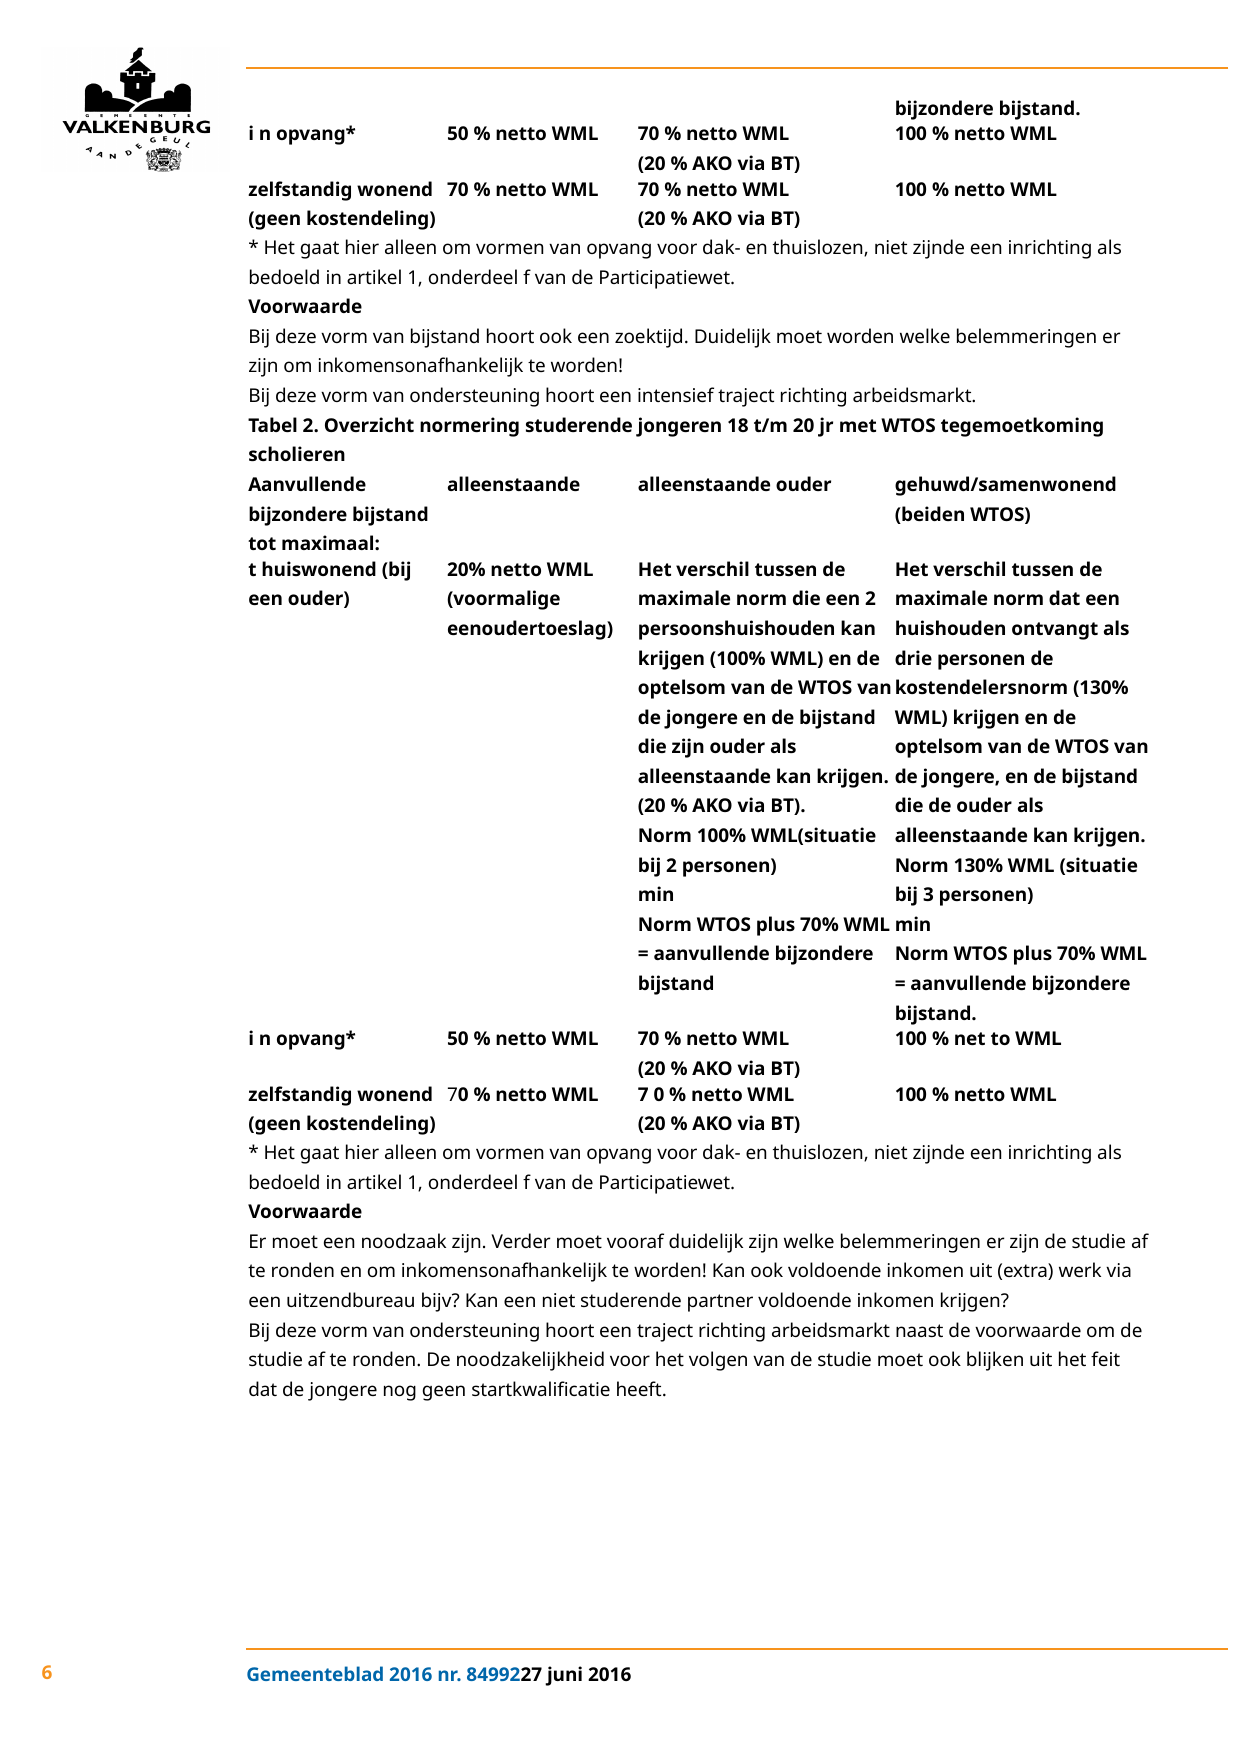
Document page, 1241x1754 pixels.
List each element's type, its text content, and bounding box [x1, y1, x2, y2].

text Er moet een noodzaak zijn. Verder moet vooraf duidelijk zijn welke belemmeringen er zijn de studie af te ronden en om inkomensonafhankelijk te worden! Kan ook voldoende inkomen uit (extra) werk via een uitzendbureau bijv? Kan een niet studerende partner voldoende inkomen krijgen? [248, 1228, 1152, 1313]
picture [41, 47, 231, 172]
table_cell 70 % netto WML [447, 176, 638, 231]
text Tabel 2. Overzicht normering studerende jongeren 18 t/m 20 jr met WTOS tegemoetkoming scholieren [248, 412, 1152, 467]
table_cell 100 % net to WML [895, 1026, 1152, 1081]
table_cell zelfstandig wonend (geen kostendeling) [248, 176, 447, 231]
text Voorwaarde [248, 293, 1152, 319]
table_cell [638, 95, 894, 121]
text Bij deze vorm van bijstand hoort ook een zoektijd. Duidelijk moet worden welke belemmeringen er zijn om inkomensonafhankelijk te worden! [248, 323, 1152, 378]
table_cell bijzondere bijstand. [895, 95, 1152, 121]
table_cell 100 % netto WML [895, 176, 1152, 231]
table_cell 70 % netto WML (20 % AKO via BT) [638, 1026, 894, 1081]
table_cell zelfstandig wonend (geen kostendeling) [248, 1081, 447, 1136]
table_cell 20% netto WML (voormalige eenoudertoeslag) [447, 556, 638, 1026]
text Voorwaarde [248, 1198, 1152, 1224]
table_cell 100 % netto WML [895, 1081, 1152, 1136]
table_cell 70 % netto WML [447, 1081, 638, 1136]
table_cell i n opvang* [248, 121, 447, 176]
table_cell [447, 95, 638, 121]
text * Het gaat hier alleen om vormen van opvang voor dak- en thuislozen, niet zijnde een inrichting als bedoeld in artikel 1, onderdeel f van de Participatiewet. [248, 1139, 1152, 1195]
table_cell 100 % netto WML [895, 121, 1152, 176]
table_cell t huiswonend (bij een ouder) [248, 556, 447, 1026]
table_header gehuwd/samenwonend (beiden WTOS) [895, 471, 1152, 556]
table_cell 50 % netto WML [447, 1026, 638, 1081]
table_header Aanvullende bijzondere bijstand tot maximaal: [248, 471, 447, 556]
text Bij deze vorm van ondersteuning hoort een intensief traject richting arbeidsmarkt. [248, 382, 1152, 408]
table_cell 50 % netto WML [447, 121, 638, 176]
table_cell Het verschil tussen de maximale norm die een 2 persoonshuishouden kan krijgen (100% WML) en de optelsom van de WTOS van de jongere en de bijstand die zijn ouder als alleenstaande kan krijgen. (20 % AKO via BT). Norm 100% WML(situatie bij 2 personen) min Norm WTOS plus 70% WML = aanvullende bijzondere bijstand [638, 556, 894, 1026]
table_cell [248, 95, 447, 121]
table_cell 70 % netto WML (20 % AKO via BT) [638, 121, 894, 176]
table_cell 7 0 % netto WML (20 % AKO via BT) [638, 1081, 894, 1136]
table_header alleenstaande ouder [638, 471, 894, 556]
table_header alleenstaande [447, 471, 638, 556]
table_cell 70 % netto WML (20 % AKO via BT) [638, 176, 894, 231]
text Bij deze vorm van ondersteuning hoort een traject richting arbeidsmarkt naast de voorwaarde om de studie af te ronden. De noodzakelijkheid voor het volgen van de studie moet ook blijken uit het feit dat de jongere nog geen startkwalificatie heeft. [248, 1317, 1152, 1402]
text * Het gaat hier alleen om vormen van opvang voor dak- en thuislozen, niet zijnde een inrichting als bedoeld in artikel 1, onderdeel f van de Participatiewet. [248, 234, 1152, 290]
table_cell i n opvang* [248, 1026, 447, 1081]
table_cell Het verschil tussen de maximale norm dat een huishouden ontvangt als drie personen de kostendelersnorm (130% WML) krijgen en de optelsom van de WTOS van de jongere, en de bijstand die de ouder als alleenstaande kan krijgen. Norm 130% WML (situatie bij 3 personen) min Norm WTOS plus 70% WML = aanvullende bijzondere bijstand. [895, 556, 1152, 1026]
